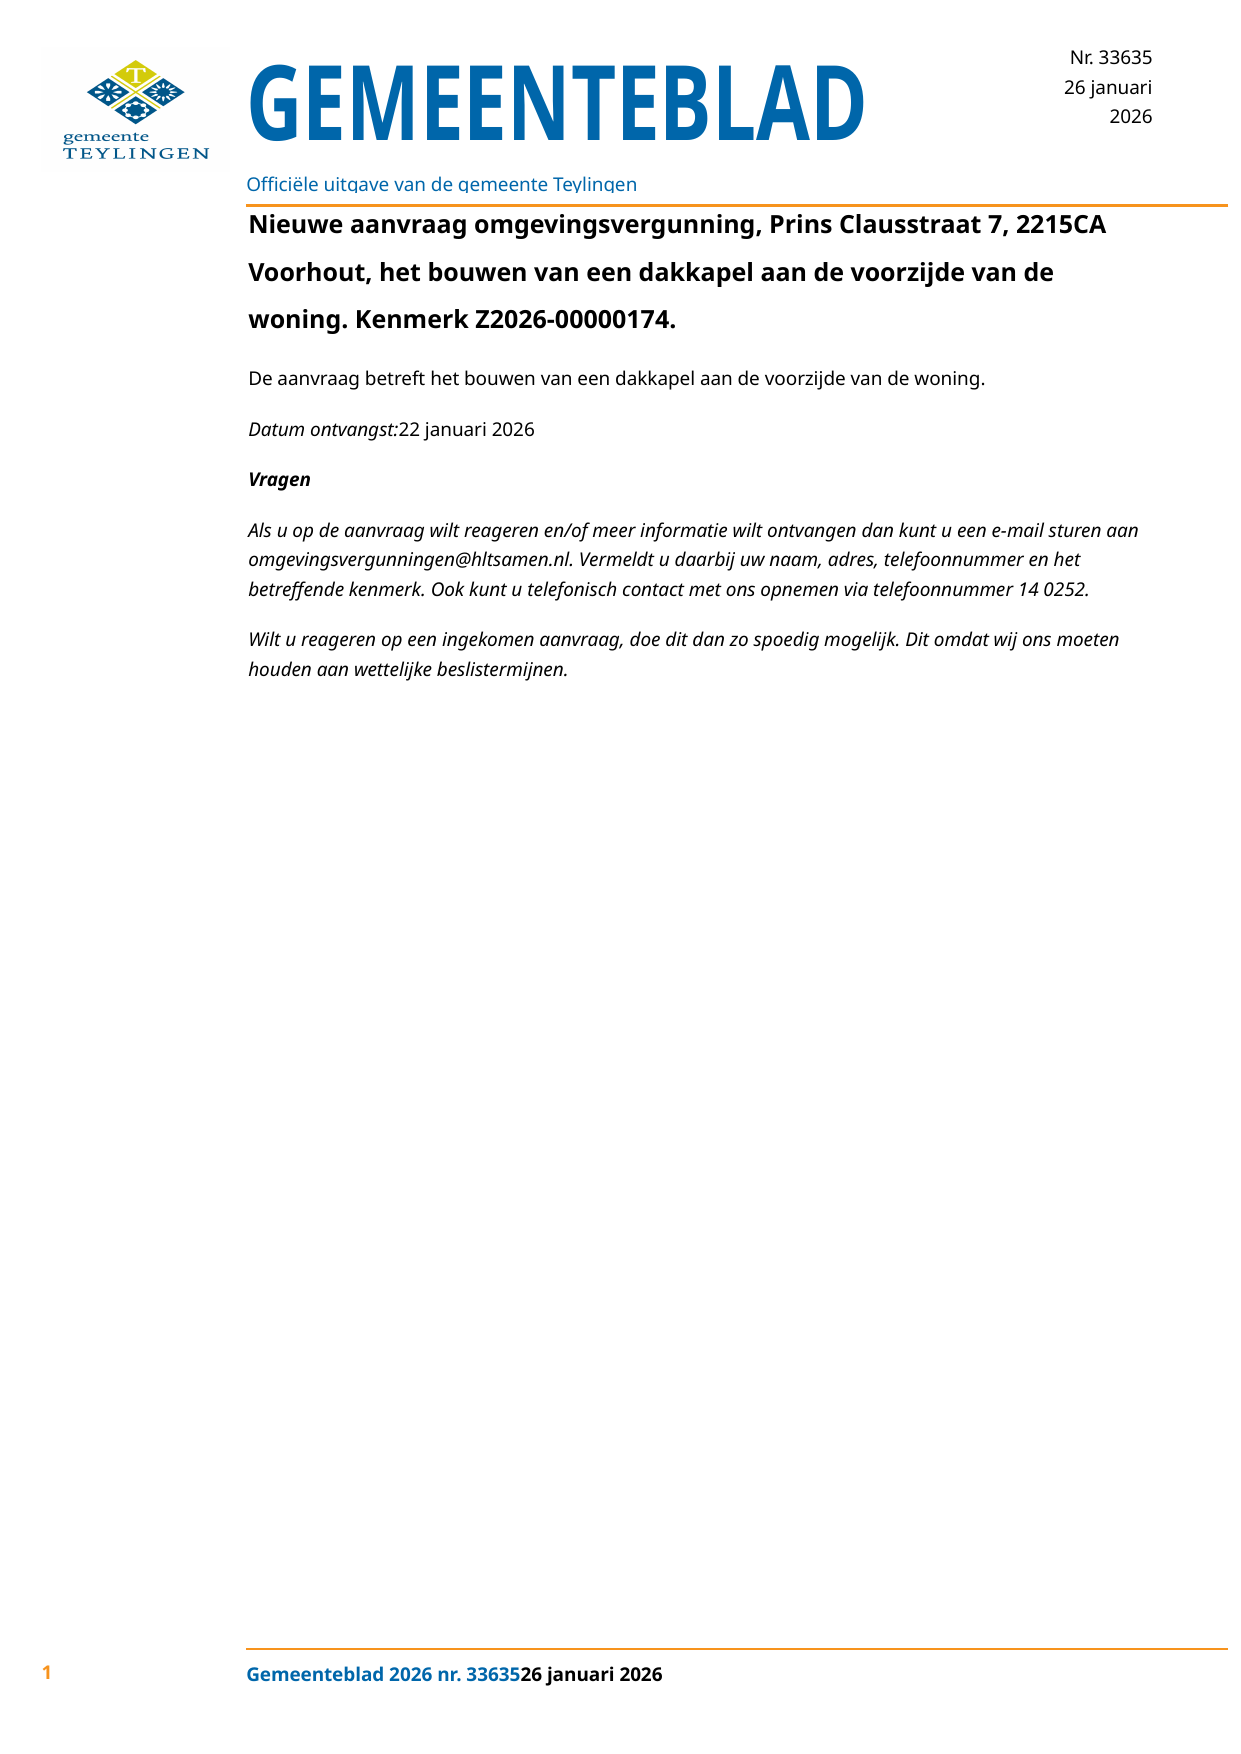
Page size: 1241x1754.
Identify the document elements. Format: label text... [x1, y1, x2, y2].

picture [41, 47, 231, 172]
text Wilt u reageren op een ingekomen aanvraag, doe dit dan zo spoedig mogelijk. Dit omdat wij ons moeten houden aan wettelijke beslistermijnen. [248, 626, 1152, 682]
text Als u op de aanvraag wilt reageren en/of meer informatie wilt ontvangen dan kunt u een e-mail sturen aan omgevingsvergunningen@hltsamen.nl. Vermeldt u daarbij uw naam, adres, telefoonnummer en het betreffende kenmerk. Ook kunt u telefonisch contact met ons opnemen via telefoonnummer 14 0252. [248, 517, 1152, 602]
text Nieuwe aanvraag omgevingsvergunning, Prins Clausstraat 7, 2215CA Voorhout, het bouwen van een dakkapel aan de voorzijde van de woning. Kenmerk Z2026-00000174. [248, 207, 1152, 336]
text Vragen [248, 466, 1152, 492]
text De aanvraag betreft het bouwen van een dakkapel aan de voorzijde van de woning. [248, 366, 1152, 391]
text Datum ontvangst:22 januari 2026 [248, 416, 1152, 442]
